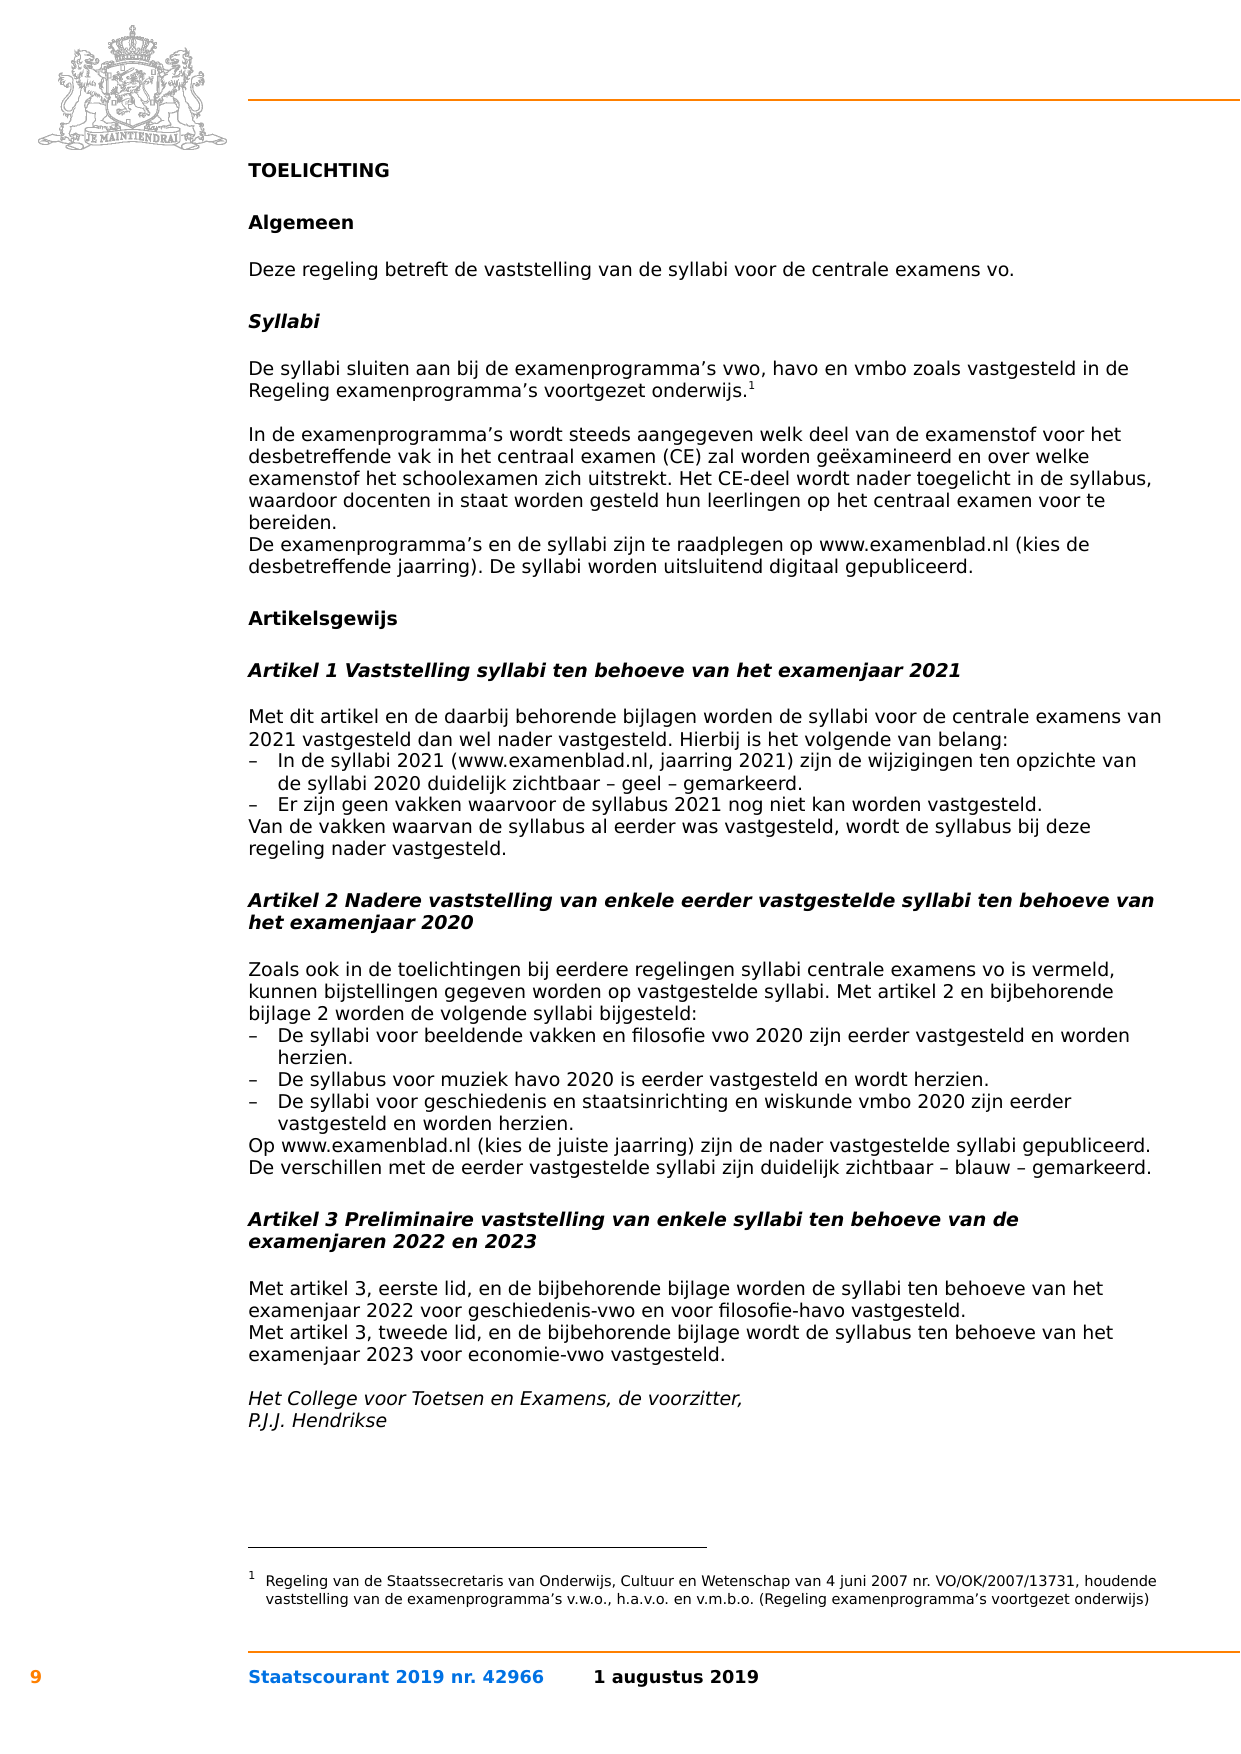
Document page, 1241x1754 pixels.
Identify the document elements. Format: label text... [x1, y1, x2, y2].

text Deze regeling betreft de vaststelling van de syllabi voor de centrale examens vo. [248, 259, 1163, 281]
text Het College voor Toetsen en Examens, de voorzitter, P.J.J. Hendrikse [248, 1388, 1163, 1432]
text De examenprogramma’s en de syllabi zijn te raadplegen op www.examenblad.nl (kies de desbetreffende jaarring). De syllabi worden uitsluitend digitaal gepubliceerd. [248, 533, 1163, 577]
subtitle TOELICHTING [248, 160, 1163, 182]
subtitle Syllabi [248, 311, 1163, 333]
text Op www.examenblad.nl (kies de juiste jaarring) zijn de nader vastgestelde syllabi gepubliceerd. [248, 1135, 1163, 1157]
subtitle Artikelsgewijs [248, 607, 1163, 629]
text Regeling van de Staatssecretaris van Onderwijs, Cultuur en Wetenschap van 4 juni 2007 nr. VO/OK/2007/13731, houdende vaststelling van de examenprogramma’s v.w.o., h.a.v.o. en v.m.b.o. (Regeling examenprogramma’s voortgezet onderwijs) [248, 1569, 1163, 1608]
subtitle Artikel 2 Nadere vaststelling van enkele eerder vastgestelde syllabi ten behoeve van het examenjaar 2020 [248, 890, 1163, 934]
text Met dit artikel en de daarbij behorende bijlagen worden de syllabi voor de centrale examens van 2021 vastgesteld dan wel nader vastgesteld. Hierbij is het volgende van belang: [248, 706, 1163, 750]
text In de examenprogramma’s wordt steeds aangegeven welk deel van de examenstof voor het desbetreffende vak in het centraal examen (CE) zal worden geëxamineerd en over welke examenstof het schoolexamen zich uitstrekt. Het CE-deel wordt nader toegelicht in de syllabus, waardoor docenten in staat worden gesteld hun leerlingen op het centraal examen voor te bereiden. [248, 424, 1163, 533]
text Zoals ook in de toelichtingen bij eerdere regelingen syllabi centrale examens vo is vermeld, kunnen bijstellingen gegeven worden op vastgestelde syllabi. Met artikel 2 en bijbehorende bijlage 2 worden de volgende syllabi bijgesteld: [248, 959, 1163, 1025]
text – De syllabi voor geschiedenis en staatsinrichting en wiskunde vmbo 2020 zijn eerder vastgesteld en worden herzien. [248, 1091, 1163, 1135]
subtitle Algemeen [248, 212, 1163, 234]
text – De syllabi voor beeldende vakken en filosofie vwo 2020 zijn eerder vastgesteld en worden herzien. [248, 1025, 1163, 1069]
text De syllabi sluiten aan bij de examenprogramma’s vwo, havo en vmbo zoals vastgesteld in de Regeling examenprogramma’s voortgezet onderwijs. [248, 358, 1163, 402]
text Van de vakken waarvan de syllabus al eerder was vastgesteld, wordt de syllabus bij deze regeling nader vastgesteld. [248, 816, 1163, 860]
text Met artikel 3, eerste lid, en de bijbehorende bijlage worden de syllabi ten behoeve van het examenjaar 2022 voor geschiedenis-vwo en voor filosofie-havo vastgesteld. [248, 1278, 1163, 1322]
text – De syllabus voor muziek havo 2020 is eerder vastgesteld en wordt herzien. [248, 1069, 1163, 1091]
text Met artikel 3, tweede lid, en de bijbehorende bijlage wordt de syllabus ten behoeve van het examenjaar 2023 voor economie-vwo vastgesteld. [248, 1322, 1163, 1366]
subtitle Artikel 1 Vaststelling syllabi ten behoeve van het examenjaar 2021 [248, 659, 1163, 681]
subtitle Artikel 3 Preliminaire vaststelling van enkele syllabi ten behoeve van de examenjaren 2022 en 2023 [248, 1209, 1163, 1253]
text – In de syllabi 2021 (www.examenblad.nl, jaarring 2021) zijn de wijzigingen ten opzichte van de syllabi 2020 duidelijk zichtbaar – geel – gemarkeerd. [248, 750, 1163, 794]
text – Er zijn geen vakken waarvoor de syllabus 2021 nog niet kan worden vastgesteld. [248, 794, 1163, 816]
text De verschillen met de eerder vastgestelde syllabi zijn duidelijk zichtbaar – blauw – gemarkeerd. [248, 1157, 1163, 1179]
picture [38, 25, 227, 150]
